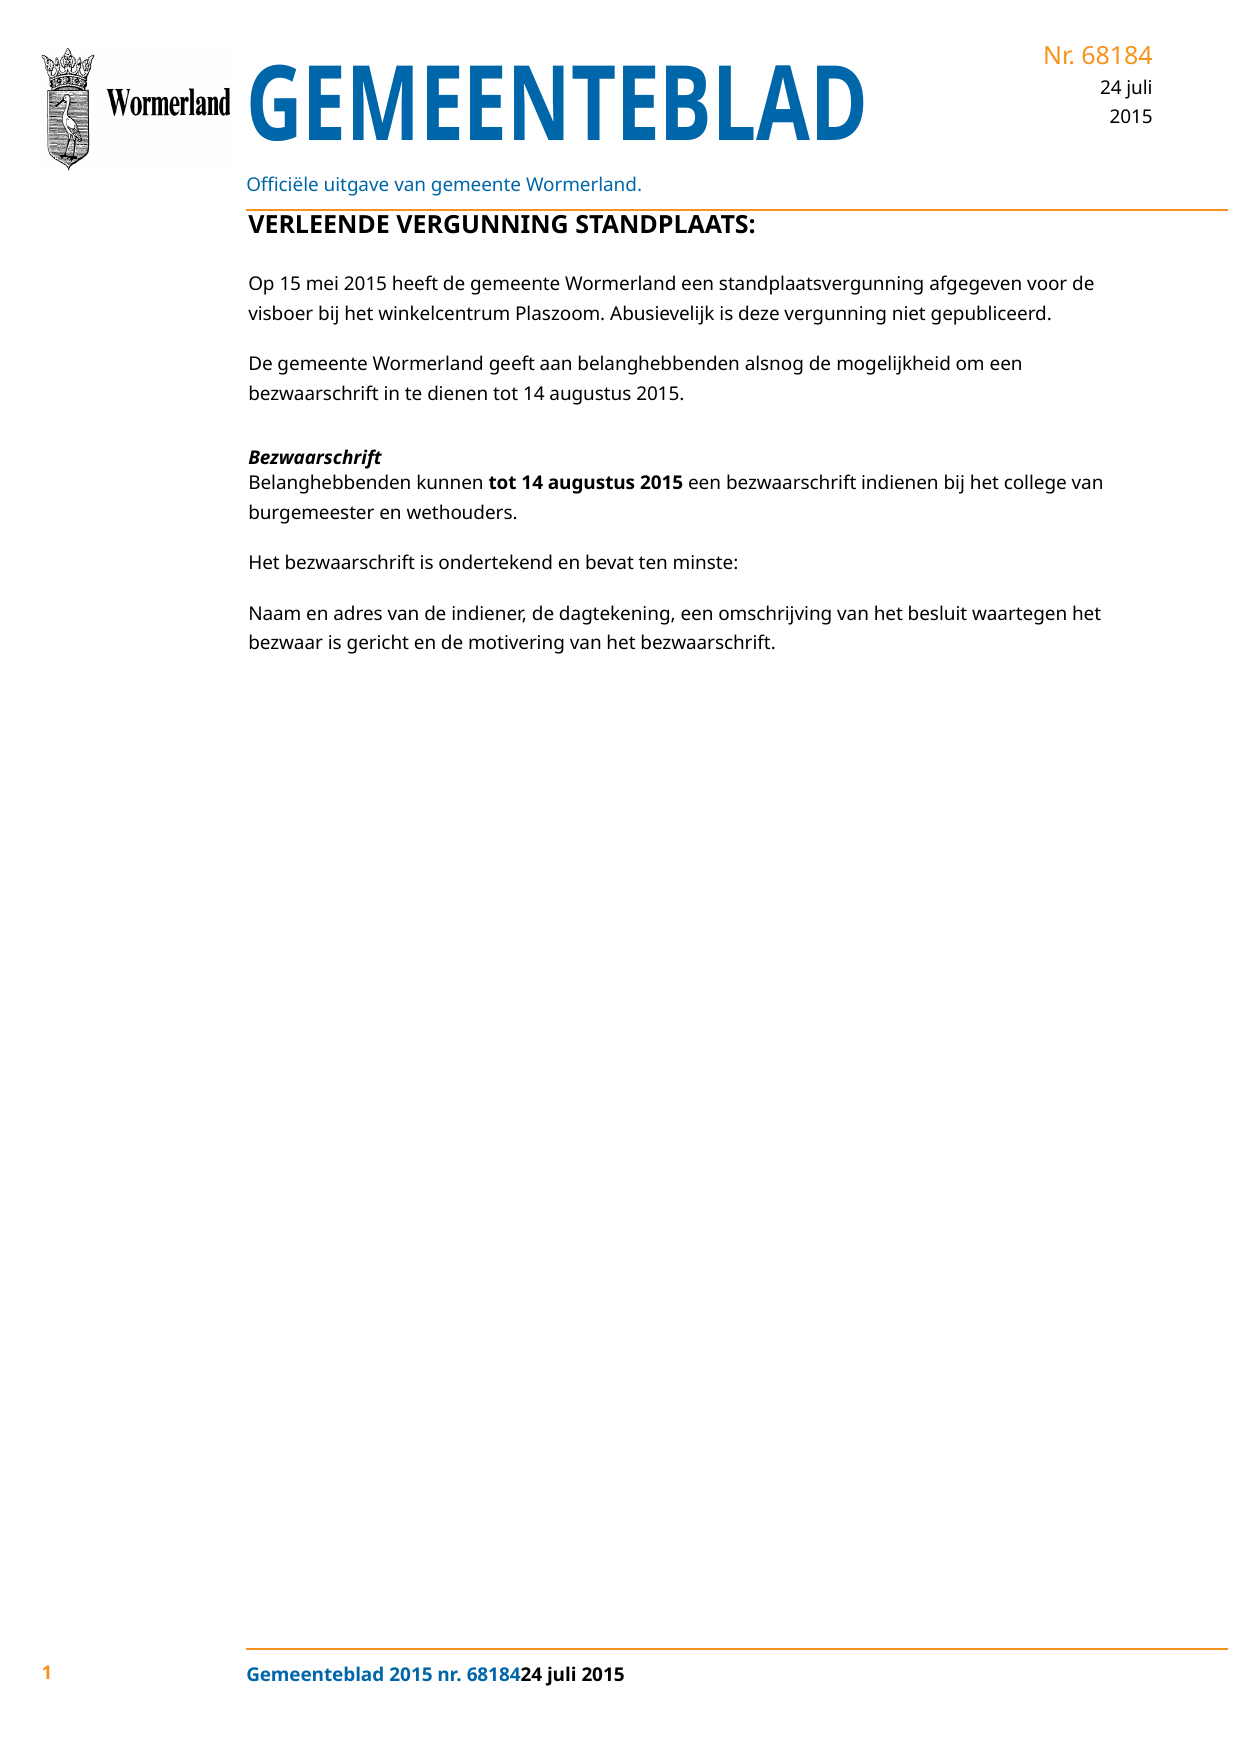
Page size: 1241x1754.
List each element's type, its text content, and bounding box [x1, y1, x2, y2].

picture [41, 47, 231, 172]
text Naam en adres van de indiener, de dagtekening, een omschrijving van het besluit waartegen het bezwaar is gericht en de motivering van het bezwaarschrift. [248, 600, 1152, 655]
text VERLEENDE VERGUNNING STANDPLAATS: [248, 211, 1152, 241]
text Het bezwaarschrift is ondertekend en bevat ten minste: [248, 549, 1152, 575]
text Belanghebbenden kunnen tot 14 augustus 2015 een bezwaarschrift indienen bij het college van burgemeester en wethouders. [248, 469, 1152, 525]
text Bezwaarschrift [248, 444, 1152, 469]
text De gemeente Wormerland geeft aan belanghebbenden alsnog de mogelijkheid om een bezwaarschrift in te dienen tot 14 augustus 2015. [248, 350, 1152, 406]
text Op 15 mei 2015 heeft de gemeente Wormerland een standplaatsvergunning afgegeven voor de visboer bij het winkelcentrum Plaszoom. Abusievelijk is deze vergunning niet gepubliceerd. [248, 270, 1152, 326]
